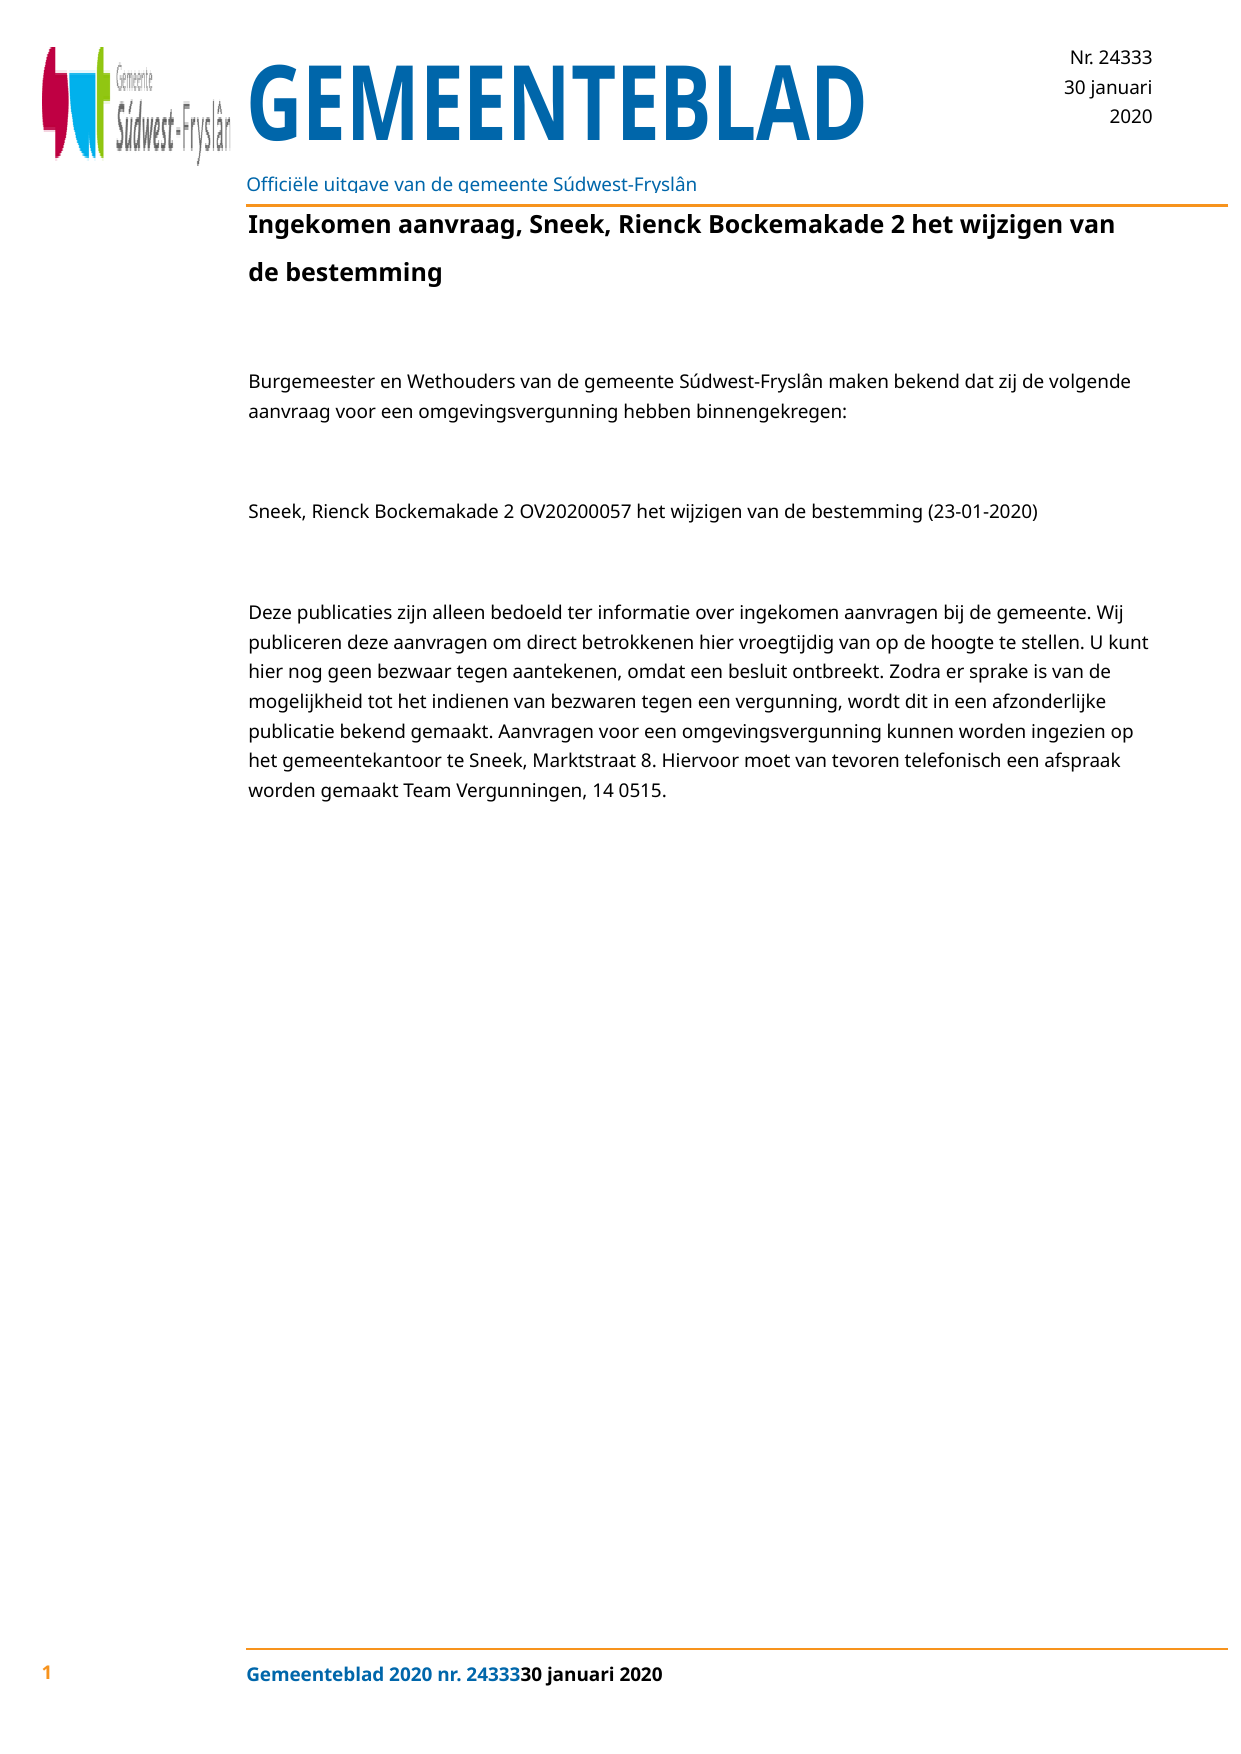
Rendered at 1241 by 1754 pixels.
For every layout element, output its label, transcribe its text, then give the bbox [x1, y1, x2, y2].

picture [41, 47, 231, 172]
text Burgemeester en Wethouders van de gemeente Súdwest-Fryslân maken bekend dat zij de volgende aanvraag voor een omgevingsvergunning hebben binnengekregen: [248, 368, 1152, 424]
text Deze publicaties zijn alleen bedoeld ter informatie over ingekomen aanvragen bij de gemeente. Wij publiceren deze aanvragen om direct betrokkenen hier vroegtijdig van op de hoogte te stellen. U kunt hier nog geen bezwaar tegen aantekenen, omdat een besluit ontbreekt. Zodra er sprake is van de mogelijkheid tot het indienen van bezwaren tegen een vergunning, wordt dit in een afzonderlijke publicatie bekend gemaakt. Aanvragen voor een omgevingsvergunning kunnen worden ingezien op het gemeentekantoor te Sneek, Marktstraat 8. Hiervoor moet van tevoren telefonisch een afspraak worden gemaakt Team Vergunningen, 14 0515. [248, 599, 1152, 803]
text Sneek, Rienck Bockemakade 2 OV20200057 het wijzigen van de bestemming (23-01-2020) [248, 499, 1152, 524]
text Ingekomen aanvraag, Sneek, Rienck Bockemakade 2 het wijzigen van de bestemming [248, 207, 1152, 288]
